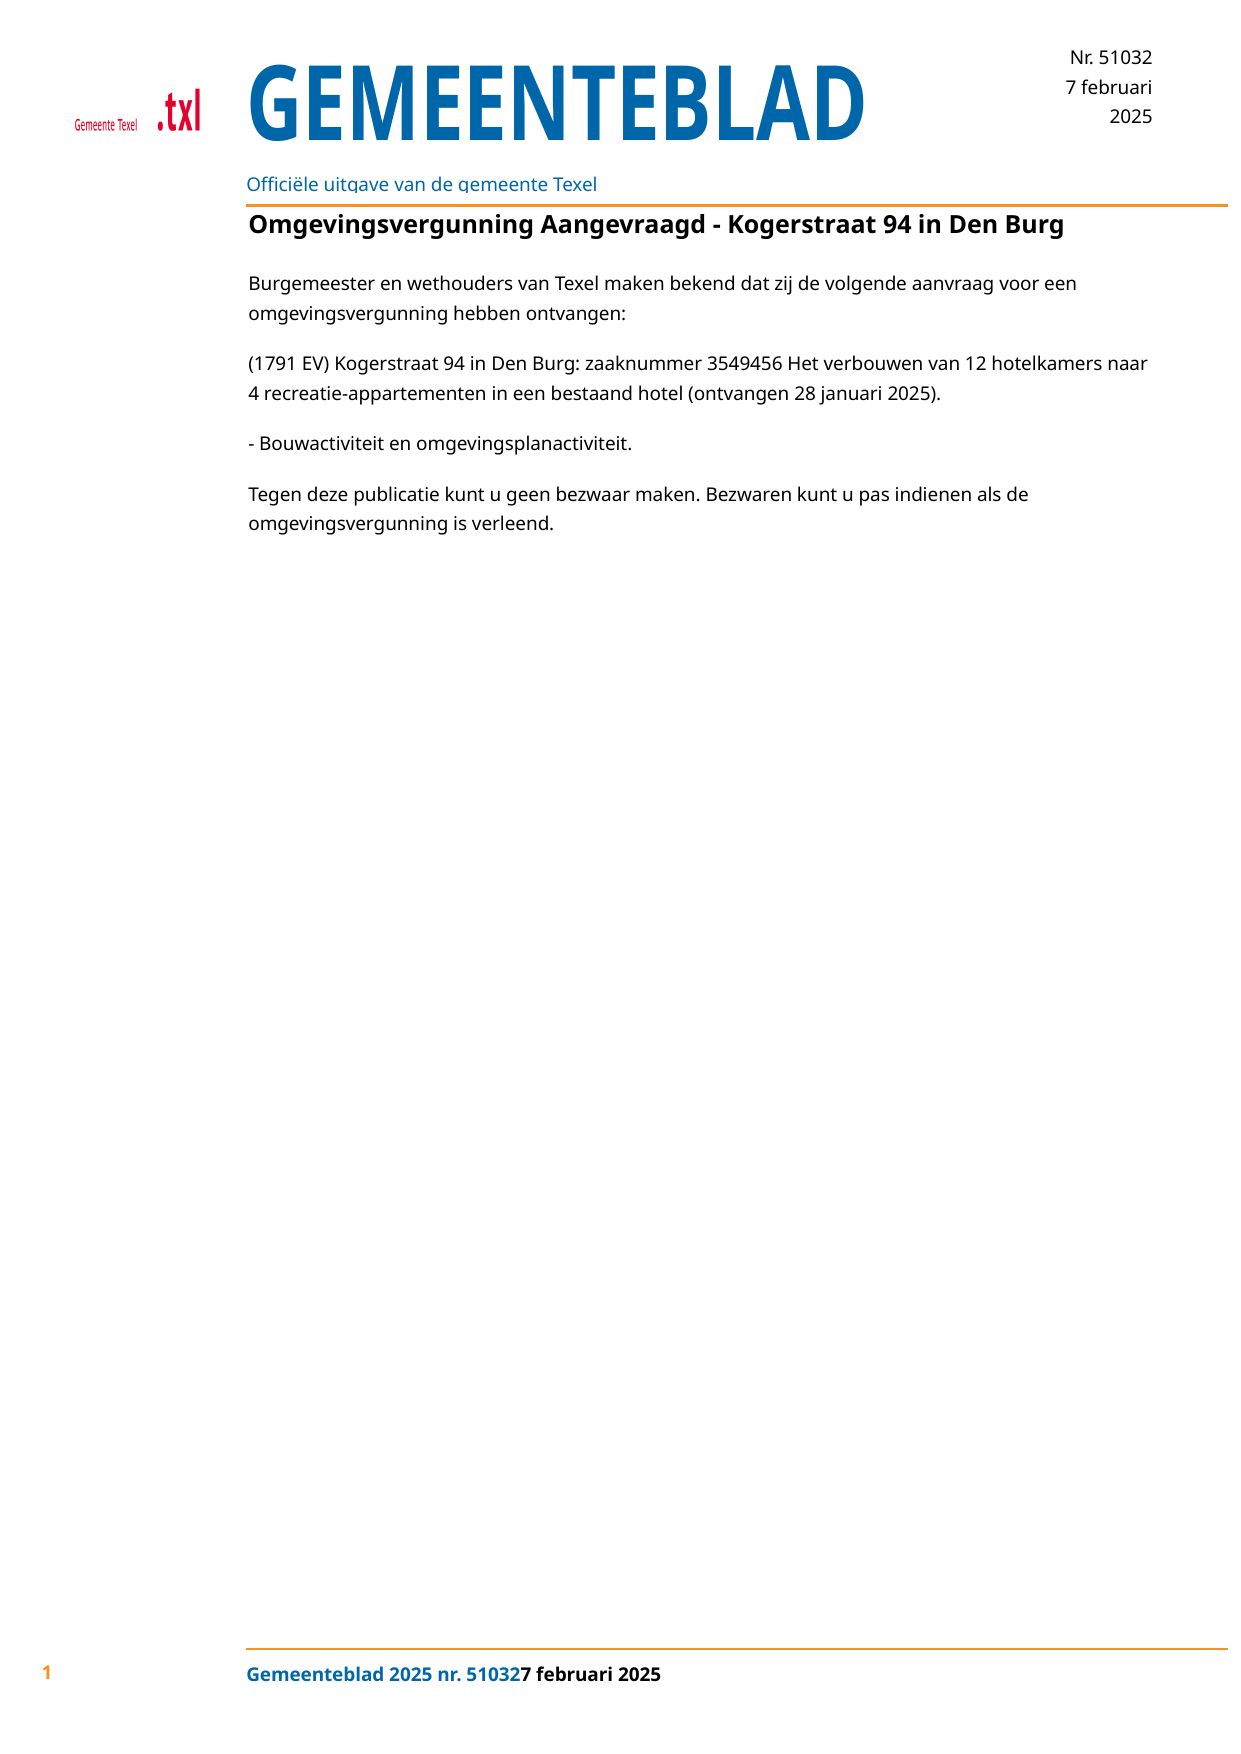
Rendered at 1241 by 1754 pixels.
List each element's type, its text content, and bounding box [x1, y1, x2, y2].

text Tegen deze publicatie kunt u geen bezwaar maken. Bezwaren kunt u pas indienen als de omgevingsvergunning is verleend. [248, 481, 1152, 536]
text Omgevingsvergunning Aangevraagd - Kogerstraat 94 in Den Burg [248, 207, 1152, 241]
picture [41, 47, 231, 172]
text (1791 EV) Kogerstraat 94 in Den Burg: zaaknummer 3549456 Het verbouwen van 12 hotelkamers naar 4 recreatie-appartementen in een bestaand hotel (ontvangen 28 januari 2025). [248, 350, 1152, 406]
text Burgemeester en wethouders van Texel maken bekend dat zij de volgende aanvraag voor een omgevingsvergunning hebben ontvangen: [248, 270, 1152, 326]
text - Bouwactiviteit en omgevingsplanactiviteit. [248, 430, 1152, 456]
